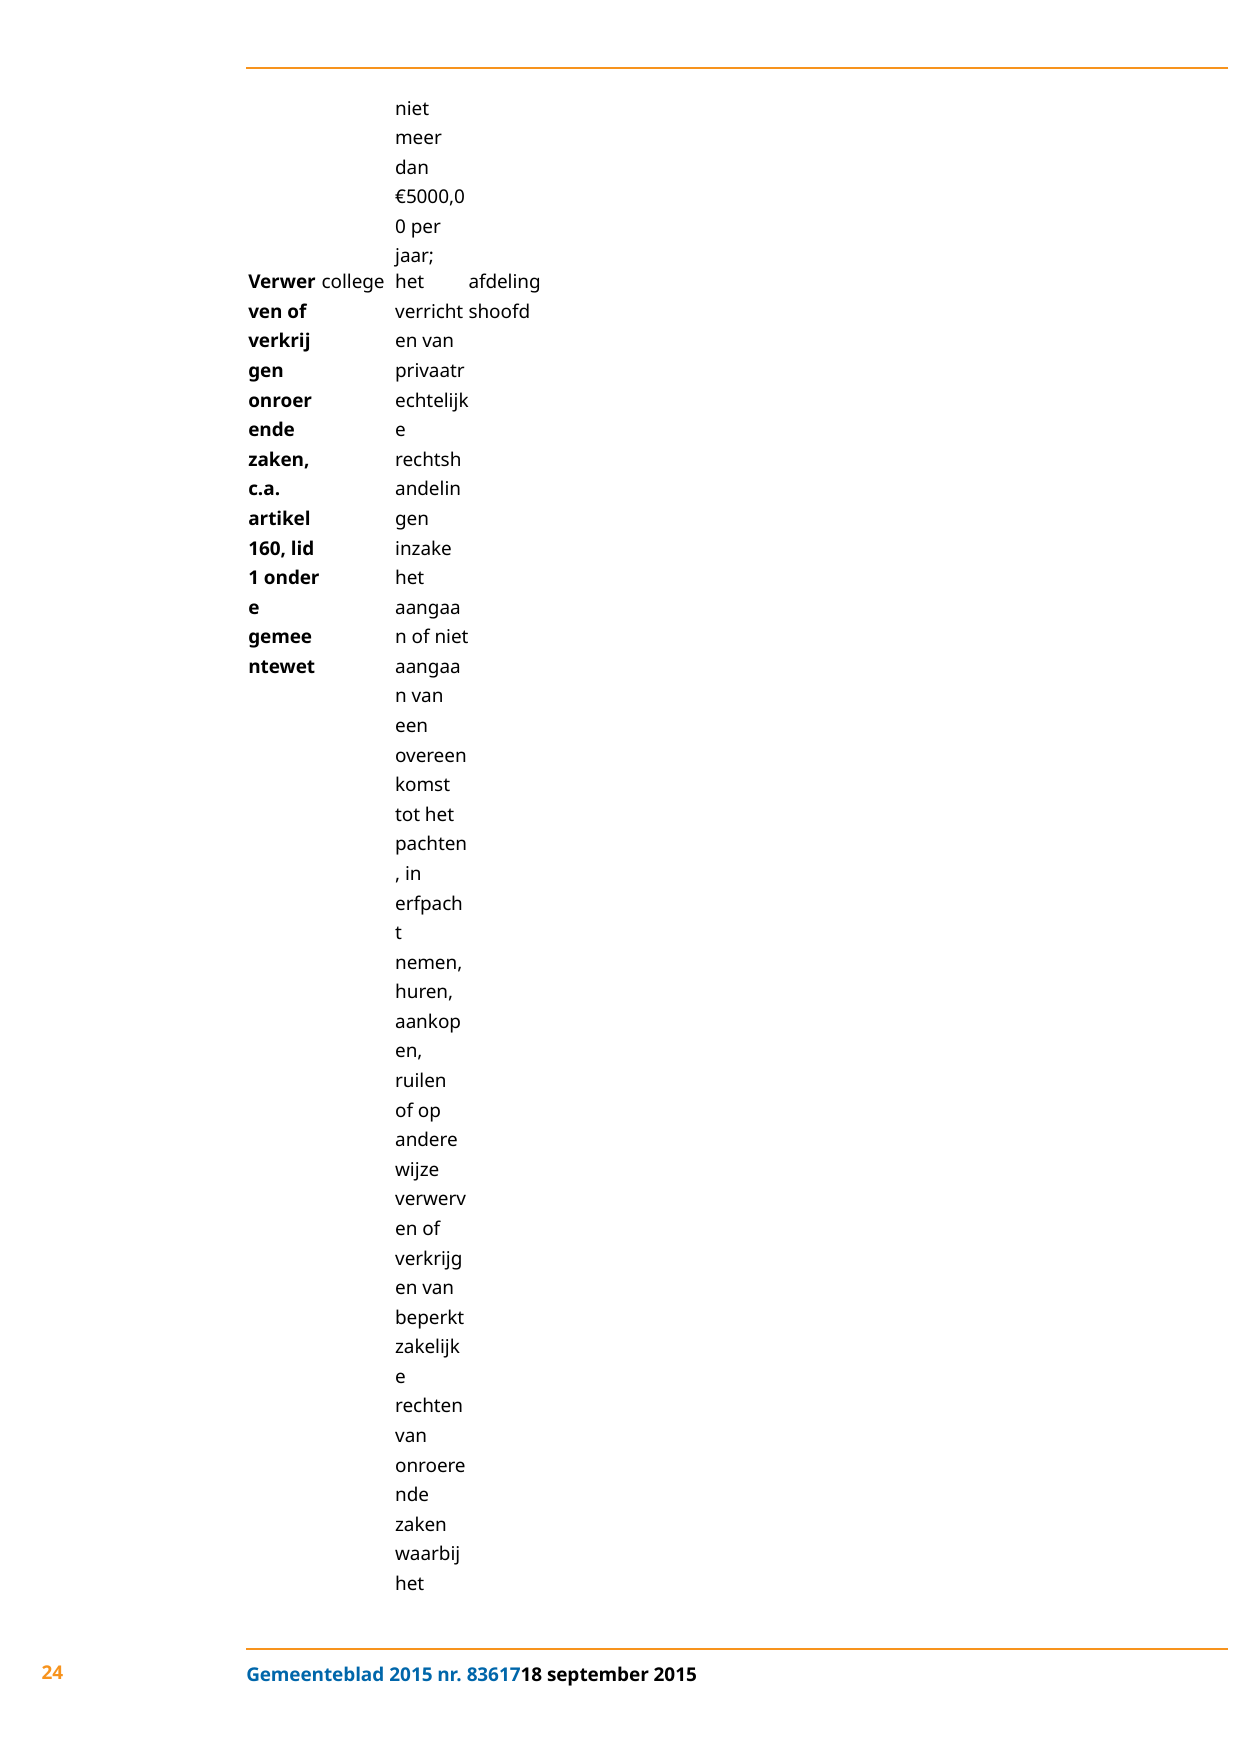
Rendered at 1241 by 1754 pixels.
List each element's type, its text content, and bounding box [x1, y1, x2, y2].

table_cell Verwerven of verkrijgen onroerende zaken, c.a. artikel 160, lid 1 onder e gemeentewet [248, 269, 321, 1596]
table_cell [542, 269, 711, 1596]
table_cell het verrichten van privaatrechtelijke rechtshandelingen inzake het aangaan of niet aangaan van een overeenkomst tot het pachten, in erfpacht nemen, huren, aankopen, ruilen of op andere wijze verwerven of verkrijgen van beperkt zakelijke rechten van onroerende zaken waarbij het [395, 269, 468, 1596]
table_cell [321, 95, 395, 268]
picture [41, 47, 231, 172]
table_cell [248, 95, 321, 268]
table_cell niet meer dan €5000,00 per jaar; [395, 95, 468, 268]
table_cell college [321, 269, 395, 1596]
table_cell [542, 95, 711, 268]
table_cell afdelingshoofd [468, 269, 542, 1596]
table_cell [468, 95, 542, 268]
